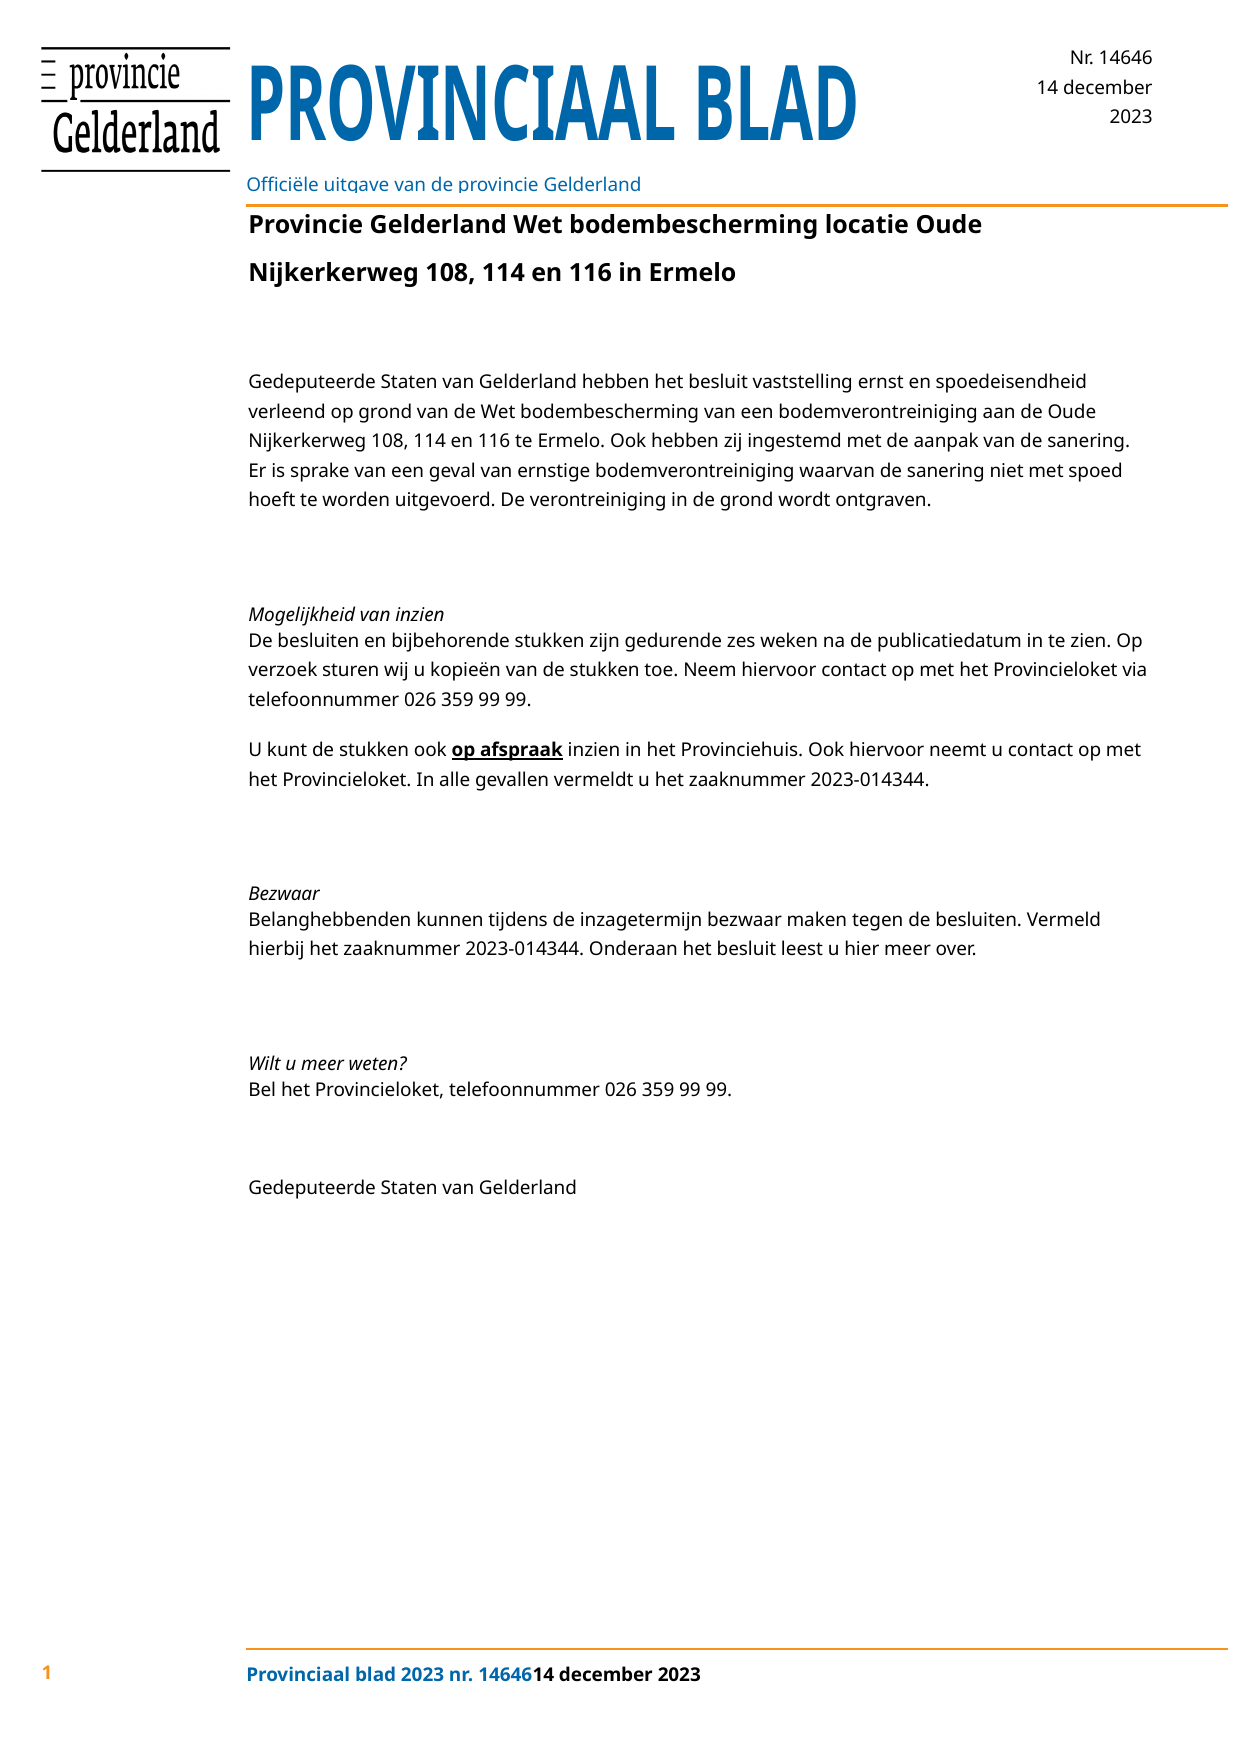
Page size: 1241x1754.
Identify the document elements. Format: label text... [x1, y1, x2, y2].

text Mogelijkheid van inzien [248, 601, 1152, 627]
text Gedeputeerde Staten van Gelderland [248, 1174, 1152, 1200]
text Wilt u meer weten? [248, 1050, 1152, 1076]
text Gedeputeerde Staten van Gelderland hebben het besluit vaststelling ernst en spoedeisendheid verleend op grond van de Wet bodembescherming van een bodemverontreiniging aan de Oude Nijkerkerweg 108, 114 en 116 te Ermelo. Ook hebben zij ingestemd met de aanpak van de sanering. Er is sprake van een geval van ernstige bodemverontreiniging waarvan de sanering niet met spoed hoeft te worden uitgevoerd. De verontreiniging in de grond wordt ontgraven. [248, 368, 1152, 512]
text Bel het Provincieloket, telefoonnummer 026 359 99 99. [248, 1076, 1152, 1101]
text Belanghebbenden kunnen tijdens de inzagetermijn bezwaar maken tegen de besluiten. Vermeld hierbij het zaaknummer 2023-014344. Onderaan het besluit leest u hier meer over. [248, 906, 1152, 961]
text De besluiten en bijbehorende stukken zijn gedurende zes weken na de publicatiedatum in te zien. Op verzoek sturen wij u kopieën van de stukken toe. Neem hiervoor contact op met het Provincieloket via telefoonnummer 026 359 99 99. [248, 627, 1152, 712]
text U kunt de stukken ook op afspraak inzien in het Provinciehuis. Ook hiervoor neemt u contact op met het Provincieloket. In alle gevallen vermeldt u het zaaknummer 2023-014344. [248, 736, 1152, 792]
picture [41, 47, 231, 172]
text Provincie Gelderland Wet bodembescherming locatie Oude Nijkerkerweg 108, 114 en 116 in Ermelo [248, 207, 1152, 288]
text Bezwaar [248, 880, 1152, 906]
